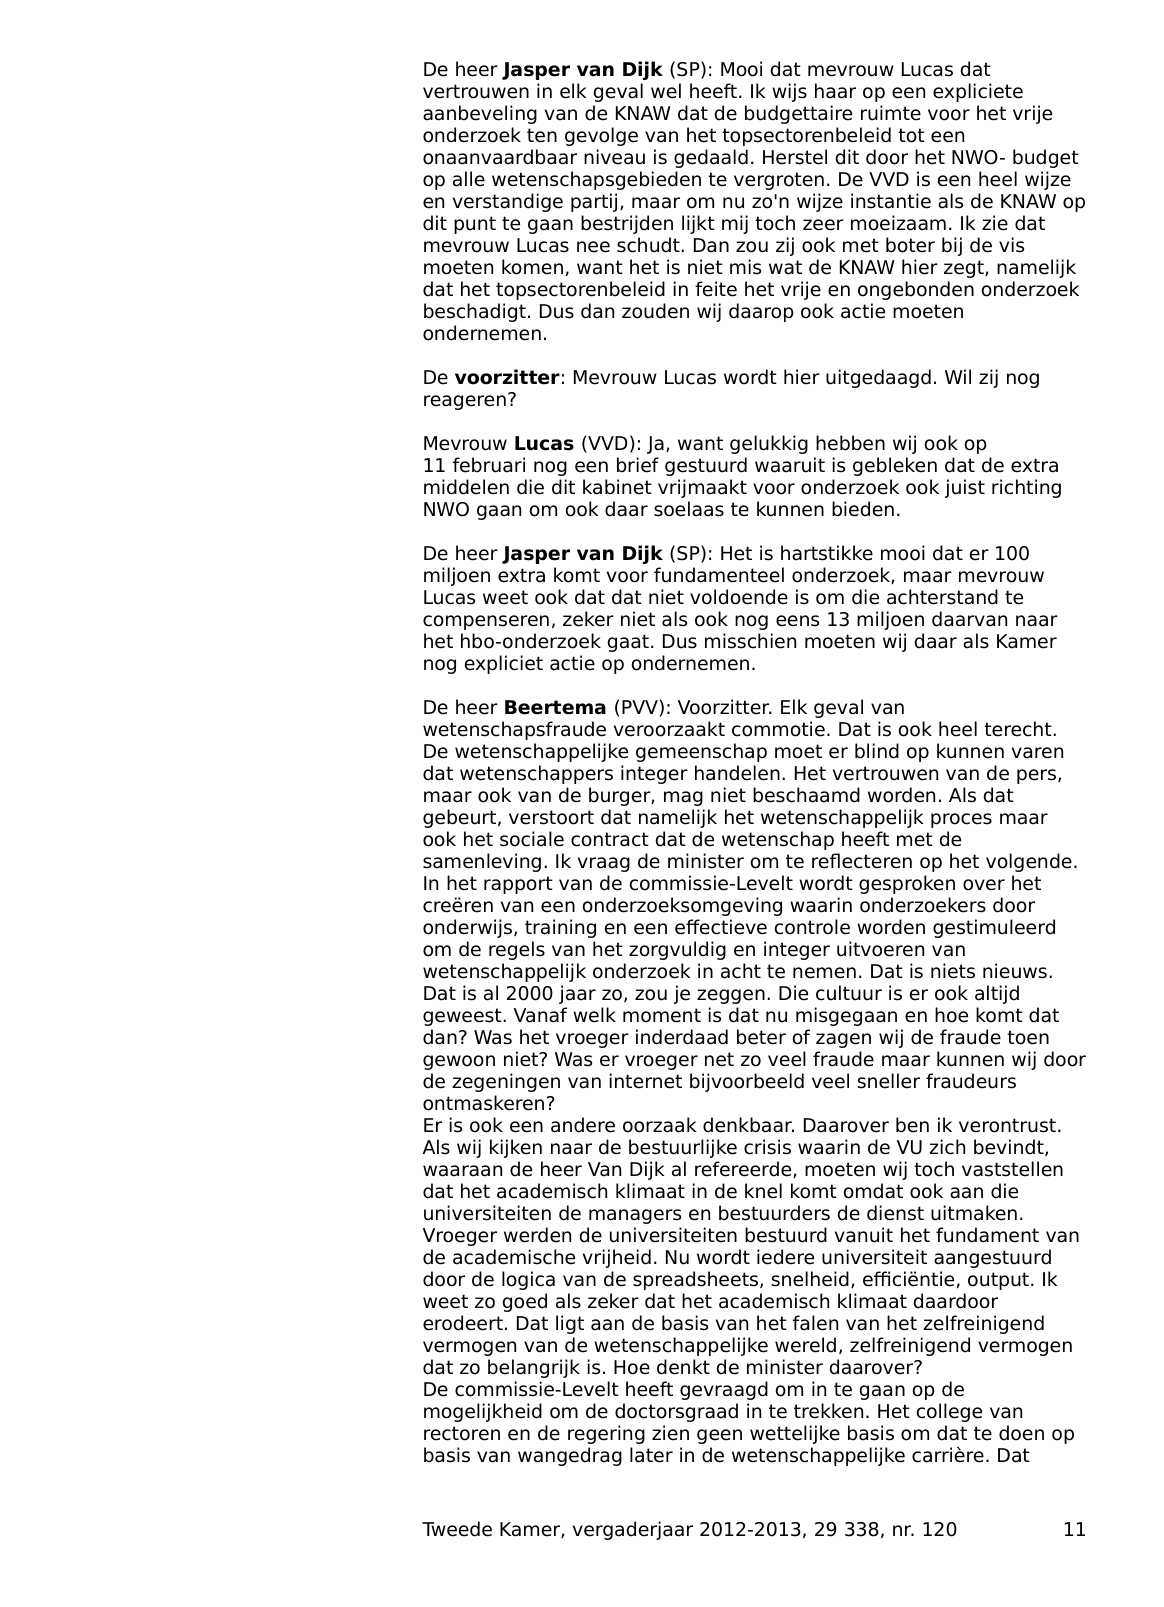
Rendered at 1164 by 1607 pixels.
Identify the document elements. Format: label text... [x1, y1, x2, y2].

text Er is ook een andere oorzaak denkbaar. Daarover ben ik verontrust. Als wij kijken naar de bestuurlijke crisis waarin de VU zich bevindt, waaraan de heer Van Dijk al refereerde, moeten wij toch vaststellen dat het academisch klimaat in de knel komt omdat ook aan die universiteiten de managers en bestuurders de dienst uitmaken. Vroeger werden de universiteiten bestuurd vanuit het fundament van de academische vrijheid. Nu wordt iedere universiteit aangestuurd door de logica van de spreadsheets, snelheid, efficiëntie, output. Ik weet zo goed als zeker dat het academisch klimaat daardoor erodeert. Dat ligt aan de basis van het falen van het zelfreinigend vermogen van de wetenschappelijke wereld, zelfreinigend vermogen dat zo belangrijk is. Hoe denkt de minister daarover? [422, 1115, 1087, 1379]
text De commissie-Levelt heeft gevraagd om in te gaan op de mogelijkheid om de doctorsgraad in te trekken. Het college van rectoren en de regering zien geen wettelijke basis om dat te doen op basis van wangedrag later in de wetenschappelijke carrière. Dat [422, 1379, 1087, 1467]
text Mevrouw Lucas (VVD): Ja, want gelukkig hebben wij ook op 11 februari nog een brief gestuurd waaruit is gebleken dat de extra middelen die dit kabinet vrijmaakt voor onderzoek ook juist richting NWO gaan om ook daar soelaas te kunnen bieden. [422, 433, 1087, 521]
text De voorzitter: Mevrouw Lucas wordt hier uitgedaagd. Wil zij nog reageren? [422, 367, 1087, 411]
text De heer Jasper van Dijk (SP): Mooi dat mevrouw Lucas dat vertrouwen in elk geval wel heeft. Ik wijs haar op een expliciete aanbeveling van de KNAW dat de budgettaire ruimte voor het vrije onderzoek ten gevolge van het topsectorenbeleid tot een onaanvaardbaar niveau is gedaald. Herstel dit door het NWO- budget op alle wetenschapsgebieden te vergroten. De VVD is een heel wijze en verstandige partij, maar om nu zo'n wijze instantie als de KNAW op dit punt te gaan bestrijden lijkt mij toch zeer moeizaam. Ik zie dat mevrouw Lucas nee schudt. Dan zou zij ook met boter bij de vis moeten komen, want het is niet mis wat de KNAW hier zegt, namelijk dat het topsectorenbeleid in feite het vrije en ongebonden onderzoek beschadigt. Dus dan zouden wij daarop ook actie moeten ondernemen. [422, 59, 1087, 345]
text In het rapport van de commissie-Levelt wordt gesproken over het creëren van een onderzoeksomgeving waarin onderzoekers door onderwijs, training en een effectieve controle worden gestimuleerd om de regels van het zorgvuldig en integer uitvoeren van wetenschappelijk onderzoek in acht te nemen. Dat is niets nieuws. Dat is al 2000 jaar zo, zou je zeggen. Die cultuur is er ook altijd geweest. Vanaf welk moment is dat nu misgegaan en hoe komt dat dan? Was het vroeger inderdaad beter of zagen wij de fraude toen gewoon niet? Was er vroeger net zo veel fraude maar kunnen wij door de zegeningen van internet bijvoorbeeld veel sneller fraudeurs ontmaskeren? [422, 873, 1087, 1115]
text De heer Jasper van Dijk (SP): Het is hartstikke mooi dat er 100 miljoen extra komt voor fundamenteel onderzoek, maar mevrouw Lucas weet ook dat dat niet voldoende is om die achterstand te compenseren, zeker niet als ook nog eens 13 miljoen daarvan naar het hbo-onderzoek gaat. Dus misschien moeten wij daar als Kamer nog expliciet actie op ondernemen. [422, 543, 1087, 675]
text De heer Beertema (PVV): Voorzitter. Elk geval van wetenschapsfraude veroorzaakt commotie. Dat is ook heel terecht. De wetenschappelijke gemeenschap moet er blind op kunnen varen dat wetenschappers integer handelen. Het vertrouwen van de pers, maar ook van de burger, mag niet beschaamd worden. Als dat gebeurt, verstoort dat namelijk het wetenschappelijk proces maar ook het sociale contract dat de wetenschap heeft met de samenleving. Ik vraag de minister om te reflecteren op het volgende. [422, 697, 1087, 873]
